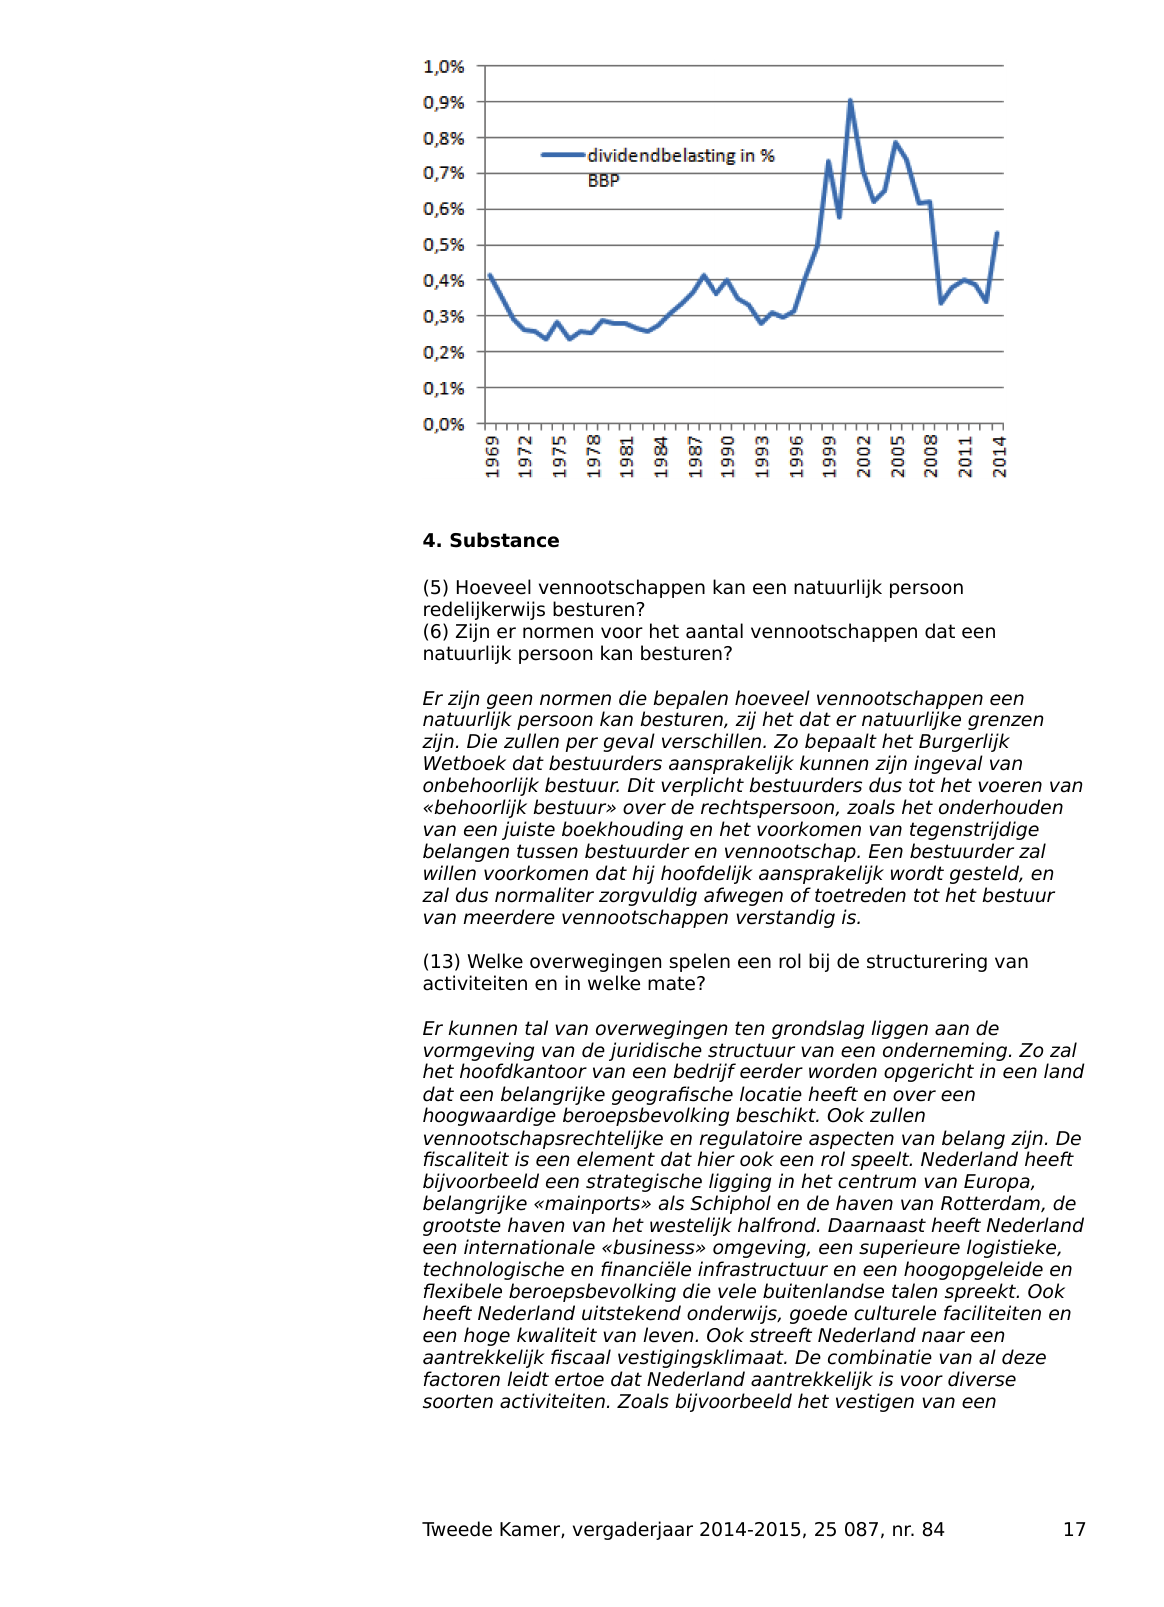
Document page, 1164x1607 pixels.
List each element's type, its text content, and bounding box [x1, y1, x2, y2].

text (6) Zijn er normen voor het aantal vennootschappen dat een natuurlijk persoon kan besturen? [422, 621, 1087, 665]
text (5) Hoeveel vennootschappen kan een natuurlijk persoon redelijkerwijs besturen? [422, 577, 1087, 621]
picture [422, 59, 1007, 479]
text Er kunnen tal van overwegingen ten grondslag liggen aan de vormgeving van de juridische structuur van een onderneming. Zo zal het hoofdkantoor van een bedrijf eerder worden opgericht in een land dat een belangrijke geografische locatie heeft en over een hoogwaardige beroepsbevolking beschikt. Ook zullen vennootschapsrechtelijke en regulatoire aspecten van belang zijn. De fiscaliteit is een element dat hier ook een rol speelt. Nederland heeft bijvoorbeeld een strategische ligging in het centrum van Europa, belangrijke «mainports» als Schiphol en de haven van Rotterdam, de grootste haven van het westelijk halfrond. Daarnaast heeft Nederland een internationale «business» omgeving, een superieure logistieke, technologische en financiële infrastructuur en een hoogopgeleide en flexibele beroepsbevolking die vele buitenlandse talen spreekt. Ook heeft Nederland uitstekend onderwijs, goede culturele faciliteiten en een hoge kwaliteit van leven. Ook streeft Nederland naar een aantrekkelijk fiscaal vestigingsklimaat. De combinatie van al deze factoren leidt ertoe dat Nederland aantrekkelijk is voor diverse soorten activiteiten. Zoals bijvoorbeeld het vestigen van een [422, 1017, 1087, 1413]
subtitle 4. Substance [422, 530, 1087, 552]
text Er zijn geen normen die bepalen hoeveel vennootschappen een natuurlijk persoon kan besturen, zij het dat er natuurlijke grenzen zijn. Die zullen per geval verschillen. Zo bepaalt het Burgerlijk Wetboek dat bestuurders aansprakelijk kunnen zijn ingeval van onbehoorlijk bestuur. Dit verplicht bestuurders dus tot het voeren van «behoorlijk bestuur» over de rechtspersoon, zoals het onderhouden van een juiste boekhouding en het voorkomen van tegenstrijdige belangen tussen bestuurder en vennootschap. Een bestuurder zal willen voorkomen dat hij hoofdelijk aansprakelijk wordt gesteld, en zal dus normaliter zorgvuldig afwegen of toetreden tot het bestuur van meerdere vennootschappen verstandig is. [422, 687, 1087, 929]
text (13) Welke overwegingen spelen een rol bij de structurering van activiteiten en in welke mate? [422, 951, 1087, 995]
